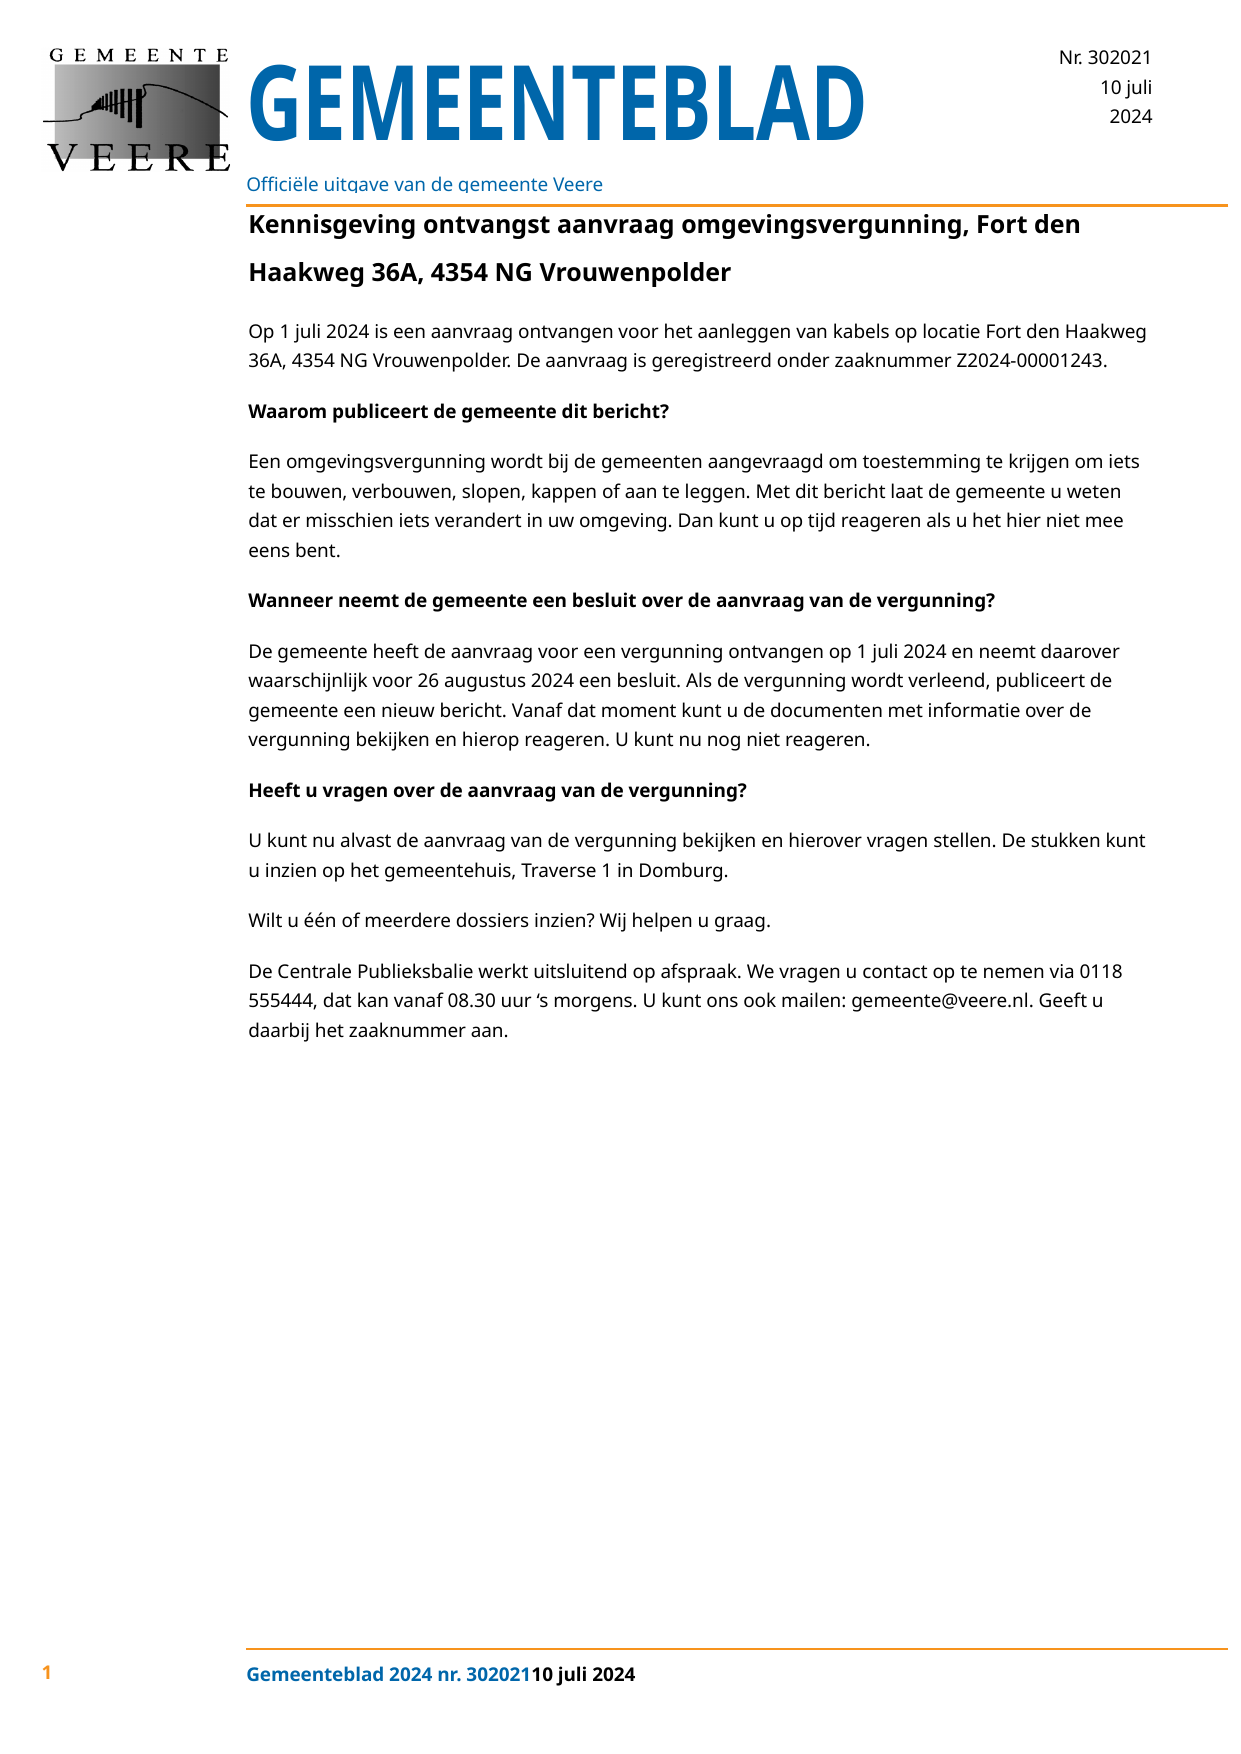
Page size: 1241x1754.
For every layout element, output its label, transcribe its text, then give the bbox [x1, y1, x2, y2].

text Kennisgeving ontvangst aanvraag omgevingsvergunning, Fort den Haakweg 36A, 4354 NG Vrouwenpolder [248, 207, 1152, 288]
picture [41, 47, 231, 172]
text Wanneer neemt de gemeente een besluit over de aanvraag van de vergunning? [248, 587, 1152, 613]
text Een omgevingsvergunning wordt bij de gemeenten aangevraagd om toestemming te krijgen om iets te bouwen, verbouwen, slopen, kappen of aan te leggen. Met dit bericht laat de gemeente u weten dat er misschien iets verandert in uw omgeving. Dan kunt u op tijd reageren als u het hier niet mee eens bent. [248, 448, 1152, 563]
text Waarom publiceert de gemeente dit bericht? [248, 398, 1152, 424]
text Op 1 juli 2024 is een aanvraag ontvangen voor het aanleggen van kabels op locatie Fort den Haakweg 36A, 4354 NG Vrouwenpolder. De aanvraag is geregistreerd onder zaaknummer Z2024-00001243. [248, 318, 1152, 373]
text Heeft u vragen over de aanvraag van de vergunning? [248, 777, 1152, 803]
text De gemeente heeft de aanvraag voor een vergunning ontvangen op 1 juli 2024 en neemt daarover waarschijnlijk voor 26 augustus 2024 een besluit. Als de vergunning wordt verleend, publiceert de gemeente een nieuw bericht. Vanaf dat moment kunt u de documenten met informatie over de vergunning bekijken en hierop reageren. U kunt nu nog niet reageren. [248, 638, 1152, 752]
text Wilt u één of meerdere dossiers inzien? Wij helpen u graag. [248, 907, 1152, 933]
text U kunt nu alvast de aanvraag van de vergunning bekijken en hierover vragen stellen. De stukken kunt u inzien op het gemeentehuis, Traverse 1 in Domburg. [248, 827, 1152, 883]
text De Centrale Publieksbalie werkt uitsluitend op afspraak. We vragen u contact op te nemen via 0118 555444, dat kan vanaf 08.30 uur ‘s morgens. U kunt ons ook mailen: gemeente@veere.nl. Geeft u daarbij het zaaknummer aan. [248, 958, 1152, 1043]
